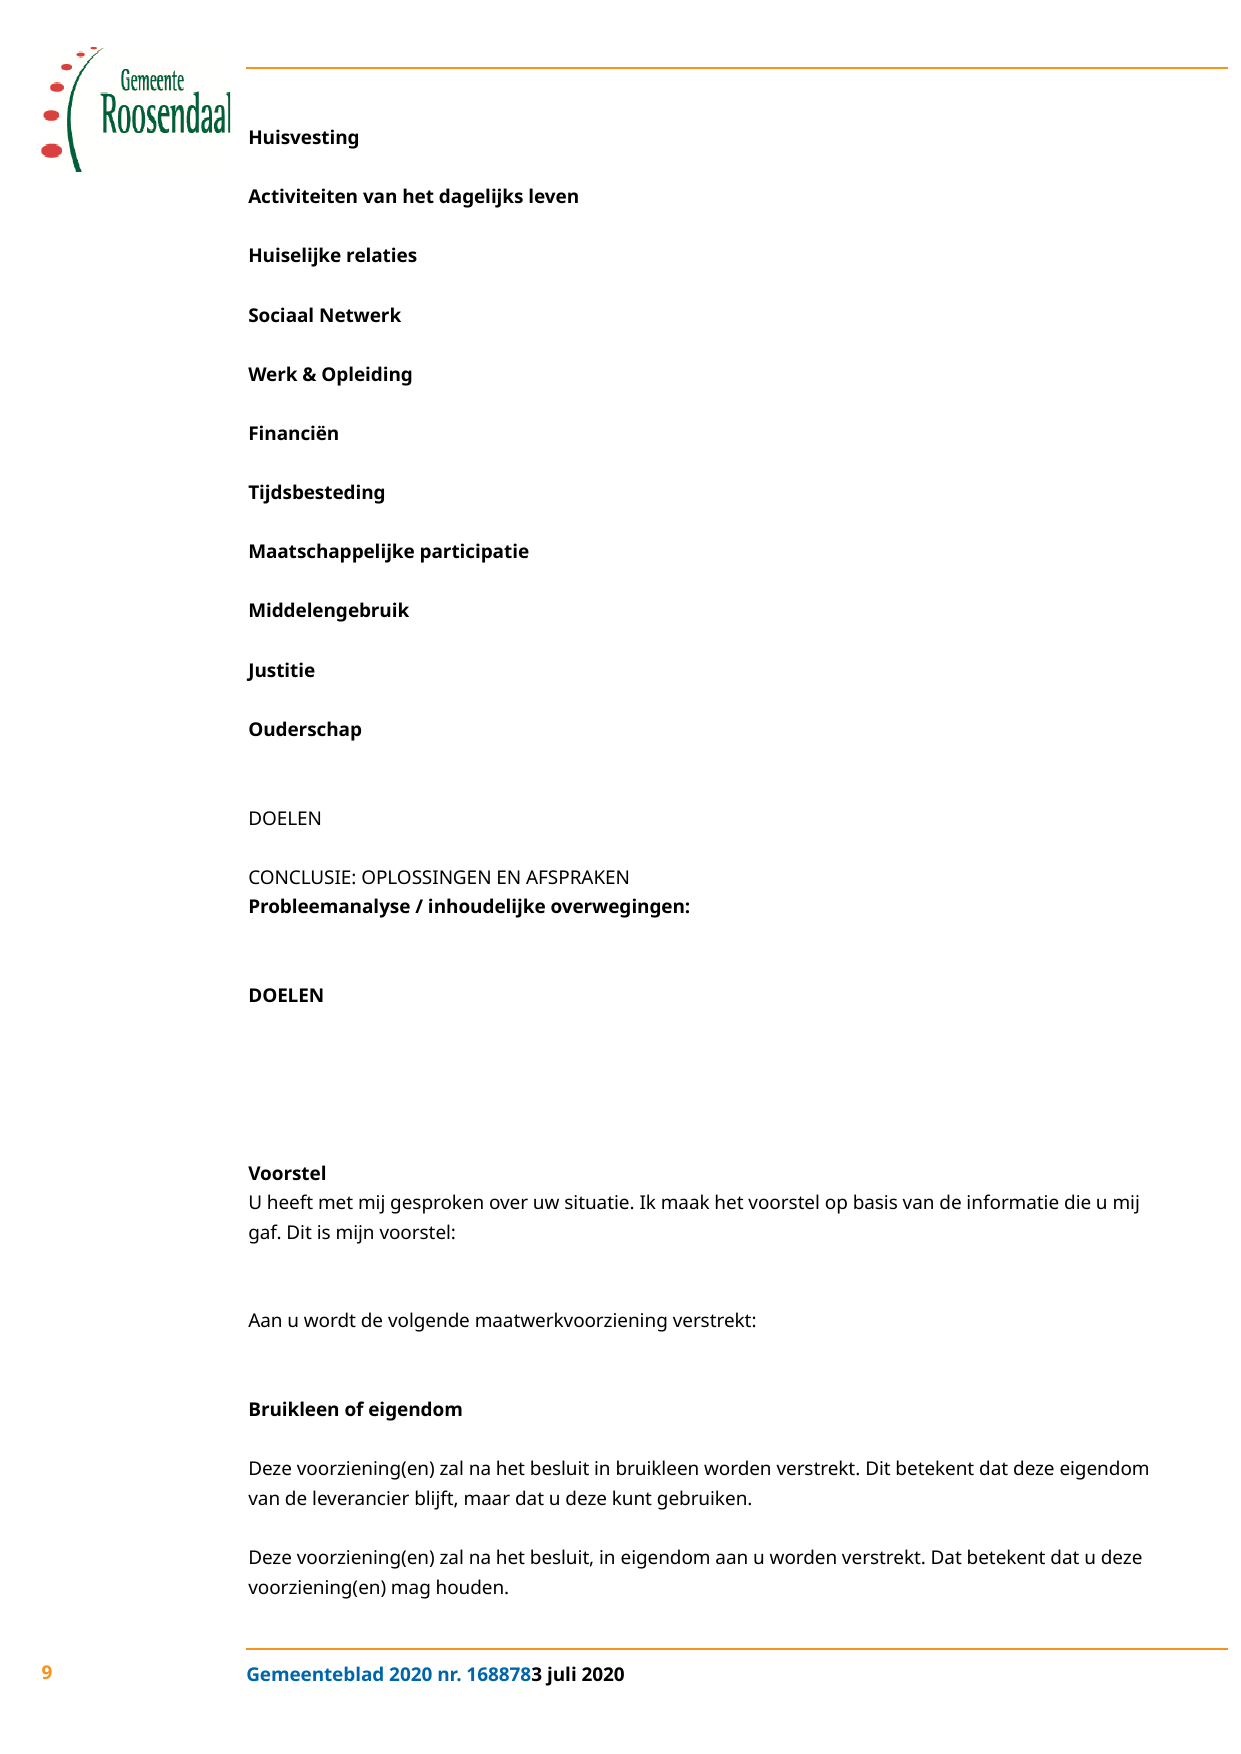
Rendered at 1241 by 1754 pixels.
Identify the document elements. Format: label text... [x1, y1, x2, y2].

text Deze voorziening(en) zal na het besluit, in eigendom aan u worden verstrekt. Dat betekent dat u deze voorziening(en) mag houden. [248, 1544, 1152, 1600]
text DOELEN [248, 805, 1152, 831]
text Voorstel [248, 1160, 1152, 1186]
text Bruikleen of eigendom [248, 1396, 1152, 1422]
text U heeft met mij gesproken over uw situatie. Ik maak het voorstel op basis van de informatie die u mij gaf. Dit is mijn voorstel: [248, 1189, 1152, 1245]
text Ouderschap [248, 716, 1152, 742]
text Aan u wordt de volgende maatwerkvoorziening verstrekt: [248, 1308, 1152, 1333]
text Huiselijke relaties [248, 243, 1152, 268]
text Justitie [248, 657, 1152, 683]
text Sociaal Netwerk [248, 302, 1152, 328]
text Maatschappelijke participatie [248, 538, 1152, 564]
text Werk & Opleiding [248, 361, 1152, 387]
text CONCLUSIE: OPLOSSINGEN EN AFSPRAKEN [248, 864, 1152, 890]
text Tijdsbesteding [248, 479, 1152, 505]
text Activiteiten van het dagelijks leven [248, 183, 1152, 209]
text Middelengebruik [248, 598, 1152, 623]
picture [41, 47, 231, 172]
text Probleemanalyse / inhoudelijke overwegingen: [248, 893, 1152, 919]
text Financiën [248, 420, 1152, 446]
text Deze voorziening(en) zal na het besluit in bruikleen worden verstrekt. Dit betekent dat deze eigendom van de leverancier blijft, maar dat u deze kunt gebruiken. [248, 1456, 1152, 1511]
text Huisvesting [248, 124, 1152, 150]
text DOELEN [248, 982, 1152, 1008]
